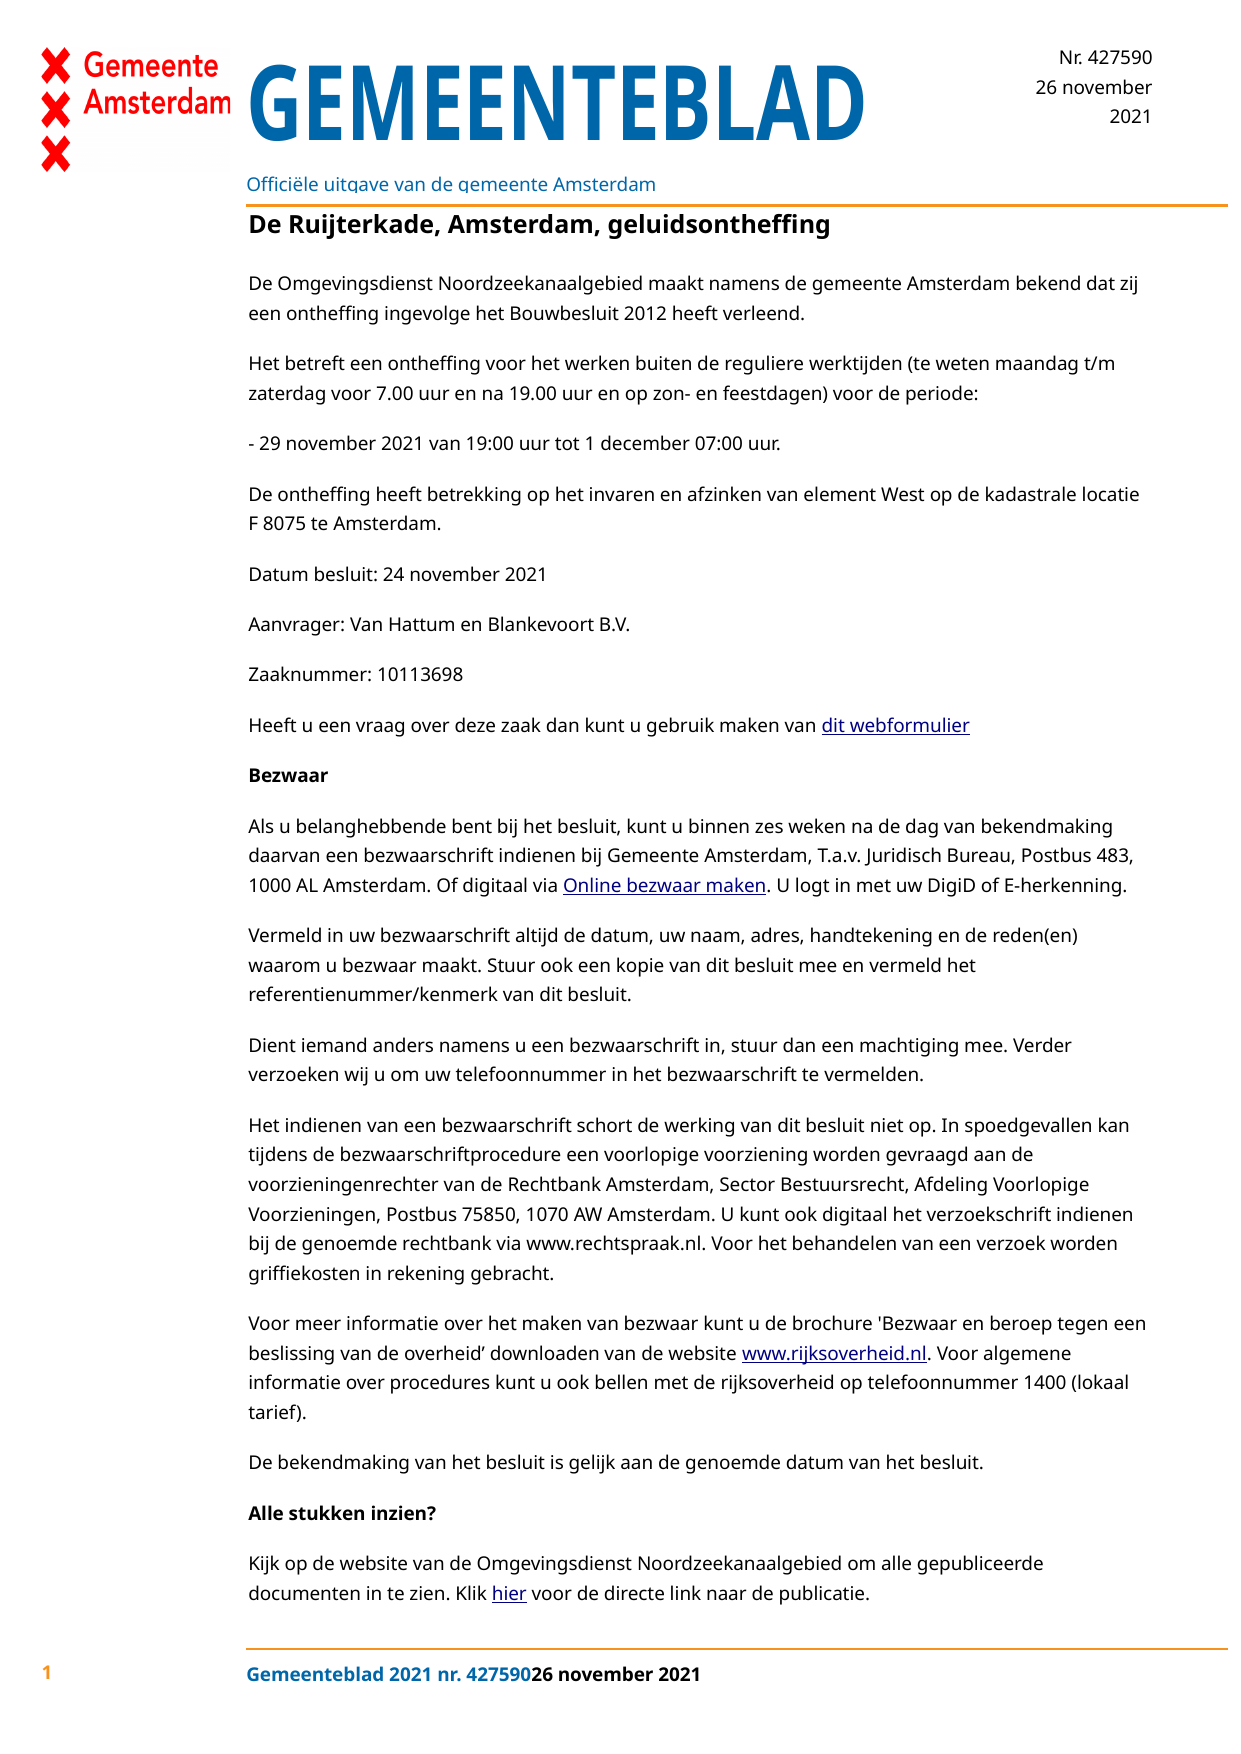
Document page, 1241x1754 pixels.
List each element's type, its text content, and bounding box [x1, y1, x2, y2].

text Datum besluit: 24 november 2021 [248, 561, 1152, 586]
text Voor meer informatie over het maken van bezwaar kunt u de brochure 'Bezwaar en beroep tegen een beslissing van de overheid’ downloaden van de website www.rijksoverheid.nl. Voor algemene informatie over procedures kunt u ook bellen met de rijksoverheid op telefoonnummer 1400 (lokaal tarief). [248, 1310, 1152, 1425]
text De bekendmaking van het besluit is gelijk aan de genoemde datum van het besluit. [248, 1449, 1152, 1475]
text Zaaknummer: 10113698 [248, 662, 1152, 687]
text Als u belanghebbende bent bij het besluit, kunt u binnen zes weken na de dag van bekendmaking daarvan een bezwaarschrift indienen bij Gemeente Amsterdam, T.a.v. Juridisch Bureau, Postbus 483, 1000 AL Amsterdam. Of digitaal via Online bezwaar maken. U logt in met uw DigiD of E-herkenning. [248, 813, 1152, 898]
text Het betreft een ontheffing voor het werken buiten de reguliere werktijden (te weten maandag t/m zaterdag voor 7.00 uur en na 19.00 uur en op zon- en feestdagen) voor de periode: [248, 350, 1152, 406]
text Kijk op de website van de Omgevingsdienst Noordzeekanaalgebied om alle gepubliceerde documenten in te zien. Klik hier voor de directe link naar de publicatie. [248, 1550, 1152, 1606]
text De Omgevingsdienst Noordzeekanaalgebied maakt namens de gemeente Amsterdam bekend dat zij een ontheffing ingevolge het Bouwbesluit 2012 heeft verleend. [248, 270, 1152, 326]
text Heeft u een vraag over deze zaak dan kunt u gebruik maken van dit webformulier [248, 712, 1152, 738]
text - 29 november 2021 van 19:00 uur tot 1 december 07:00 uur. [248, 430, 1152, 456]
text De ontheffing heeft betrekking op het invaren en afzinken van element West op de kadastrale locatie F 8075 te Amsterdam. [248, 481, 1152, 536]
text De Ruijterkade, Amsterdam, geluidsontheffing [248, 207, 1152, 241]
text Dient iemand anders namens u een bezwaarschrift in, stuur dan een machtiging mee. Verder verzoeken wij u om uw telefoonnummer in het bezwaarschrift te vermelden. [248, 1032, 1152, 1087]
text Alle stukken inzien? [248, 1500, 1152, 1526]
text Bezwaar [248, 762, 1152, 788]
text Aanvrager: Van Hattum en Blankevoort B.V. [248, 611, 1152, 637]
text Vermeld in uw bezwaarschrift altijd de datum, uw naam, adres, handtekening en de reden(en) waarom u bezwaar maakt. Stuur ook een kopie van dit besluit mee en vermeld het referentienummer/kenmerk van dit besluit. [248, 922, 1152, 1007]
picture [41, 47, 231, 172]
text Het indienen van een bezwaarschrift schort de werking van dit besluit niet op. In spoedgevallen kan tijdens de bezwaarschriftprocedure een voorlopige voorziening worden gevraagd aan de voorzieningenrechter van de Rechtbank Amsterdam, Sector Bestuursrecht, Afdeling Voorlopige Voorzieningen, Postbus 75850, 1070 AW Amsterdam. U kunt ook digitaal het verzoekschrift indienen bij de genoemde rechtbank via www.rechtspraak.nl. Voor het behandelen van een verzoek worden griffiekosten in rekening gebracht. [248, 1112, 1152, 1286]
